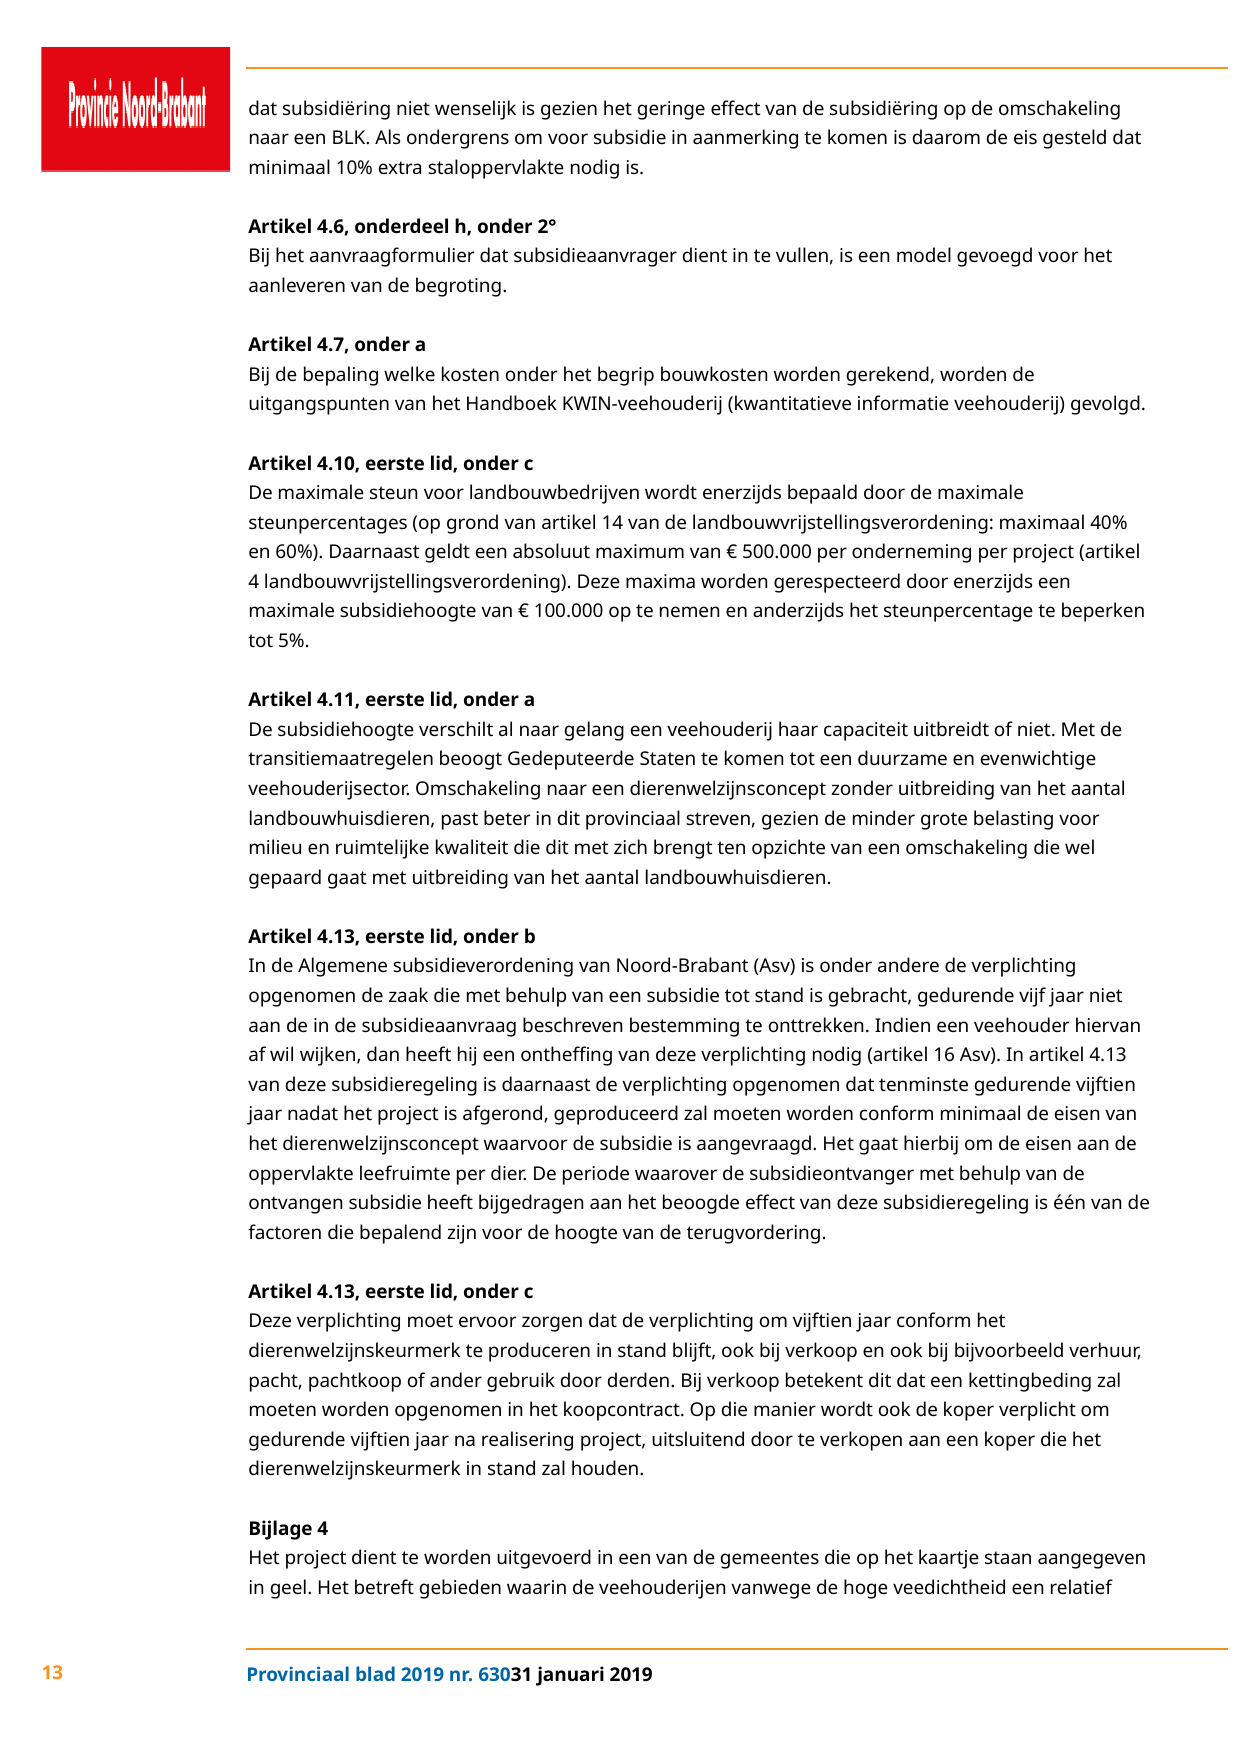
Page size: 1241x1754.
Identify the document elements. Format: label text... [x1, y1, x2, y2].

text Artikel 4.11, eerste lid, onder a [248, 686, 1152, 712]
text Bijlage 4 [248, 1515, 1152, 1541]
text Artikel 4.7, onder a [248, 331, 1152, 357]
text Artikel 4.6, onderdeel h, onder 2° [248, 213, 1152, 239]
text Bij het aanvraagformulier dat subsidieaanvrager dient in te vullen, is een model gevoegd voor het aanleveren van de begroting. [248, 243, 1152, 298]
text Bij de bepaling welke kosten onder het begrip bouwkosten worden gerekend, worden de uitgangspunten van het Handboek KWIN-veehouderij (kwantitatieve informatie veehouderij) gevolgd. [248, 361, 1152, 416]
text Het project dient te worden uitgevoerd in een van de gemeentes die op het kaartje staan aangegeven in geel. Het betreft gebieden waarin de veehouderijen vanwege de hoge veedichtheid een relatief [248, 1544, 1152, 1600]
picture [41, 47, 231, 172]
text In de Algemene subsidieverordening van Noord-Brabant (Asv) is onder andere de verplichting opgenomen de zaak die met behulp van een subsidie tot stand is gebracht, gedurende vijf jaar niet aan de in de subsidieaanvraag beschreven bestemming te onttrekken. Indien een veehouder hiervan af wil wijken, dan heeft hij een ontheffing van deze verplichting nodig (artikel 16 Asv). In artikel 4.13 van deze subsidieregeling is daarnaast de verplichting opgenomen dat tenminste gedurende vijftien jaar nadat het project is afgerond, geproduceerd zal moeten worden conform minimaal de eisen van het dierenwelzijnsconcept waarvoor de subsidie is aangevraagd. Het gaat hierbij om de eisen aan de oppervlakte leefruimte per dier. De periode waarover de subsidieontvanger met behulp van de ontvangen subsidie heeft bijgedragen aan het beoogde effect van deze subsidieregeling is één van de factoren die bepalend zijn voor de hoogte van de terugvordering. [248, 953, 1152, 1245]
text De subsidiehoogte verschilt al naar gelang een veehouderij haar capaciteit uitbreidt of niet. Met de transitiemaatregelen beoogt Gedeputeerde Staten te komen tot een duurzame en evenwichtige veehouderijsector. Omschakeling naar een dierenwelzijnsconcept zonder uitbreiding van het aantal landbouwhuisdieren, past beter in dit provinciaal streven, gezien de minder grote belasting voor milieu en ruimtelijke kwaliteit die dit met zich brengt ten opzichte van een omschakeling die wel gepaard gaat met uitbreiding van het aantal landbouwhuisdieren. [248, 716, 1152, 890]
text De maximale steun voor landbouwbedrijven wordt enerzijds bepaald door de maximale steunpercentages (op grond van artikel 14 van de landbouwvrijstellingsverordening: maximaal 40% en 60%). Daarnaast geldt een absoluut maximum van € 500.000 per onderneming per project (artikel 4 landbouwvrijstellingsverordening). Deze maxima worden gerespecteerd door enerzijds een maximale subsidiehoogte van € 100.000 op te nemen en anderzijds het steunpercentage te beperken tot 5%. [248, 479, 1152, 653]
text Artikel 4.13, eerste lid, onder b [248, 923, 1152, 949]
text Artikel 4.13, eerste lid, onder c [248, 1278, 1152, 1304]
text Deze verplichting moet ervoor zorgen dat de verplichting om vijftien jaar conform het dierenwelzijnskeurmerk te produceren in stand blijft, ook bij verkoop en ook bij bijvoorbeeld verhuur, pacht, pachtkoop of ander gebruik door derden. Bij verkoop betekent dit dat een kettingbeding zal moeten worden opgenomen in het koopcontract. Op die manier wordt ook de koper verplicht om gedurende vijftien jaar na realisering project, uitsluitend door te verkopen aan een koper die het dierenwelzijnskeurmerk in stand zal houden. [248, 1308, 1152, 1481]
text dat subsidiëring niet wenselijk is gezien het geringe effect van de subsidiëring op de omschakeling naar een BLK. Als ondergrens om voor subsidie in aanmerking te komen is daarom de eis gesteld dat minimaal 10% extra staloppervlakte nodig is. [248, 95, 1152, 180]
text Artikel 4.10, eerste lid, onder c [248, 450, 1152, 476]
